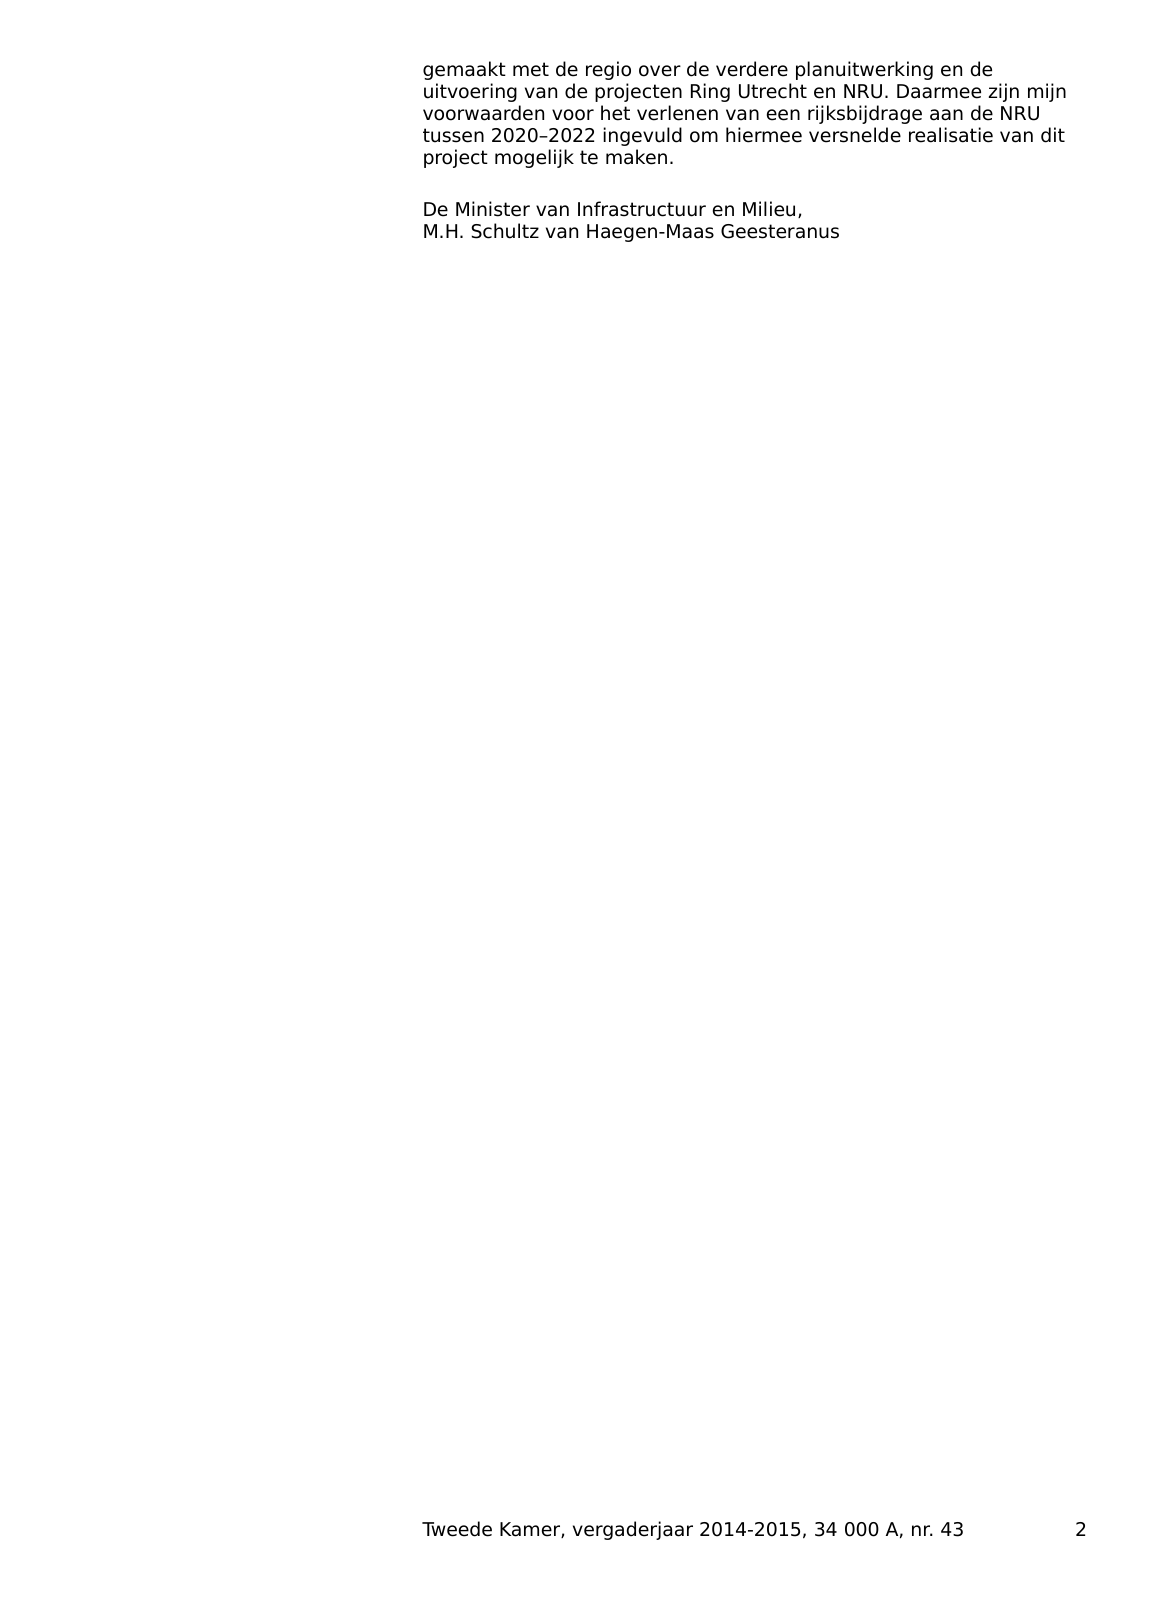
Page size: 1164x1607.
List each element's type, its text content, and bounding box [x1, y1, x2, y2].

text gemaakt met de regio over de verdere planuitwerking en de uitvoering van de projecten Ring Utrecht en NRU. Daarmee zijn mijn voorwaarden voor het verlenen van een rijksbijdrage aan de NRU tussen 2020–2022 ingevuld om hiermee versnelde realisatie van dit project mogelijk te maken. [422, 59, 1087, 169]
text De Minister van Infrastructuur en Milieu, M.H. Schultz van Haegen-Maas Geesteranus [422, 199, 1087, 243]
